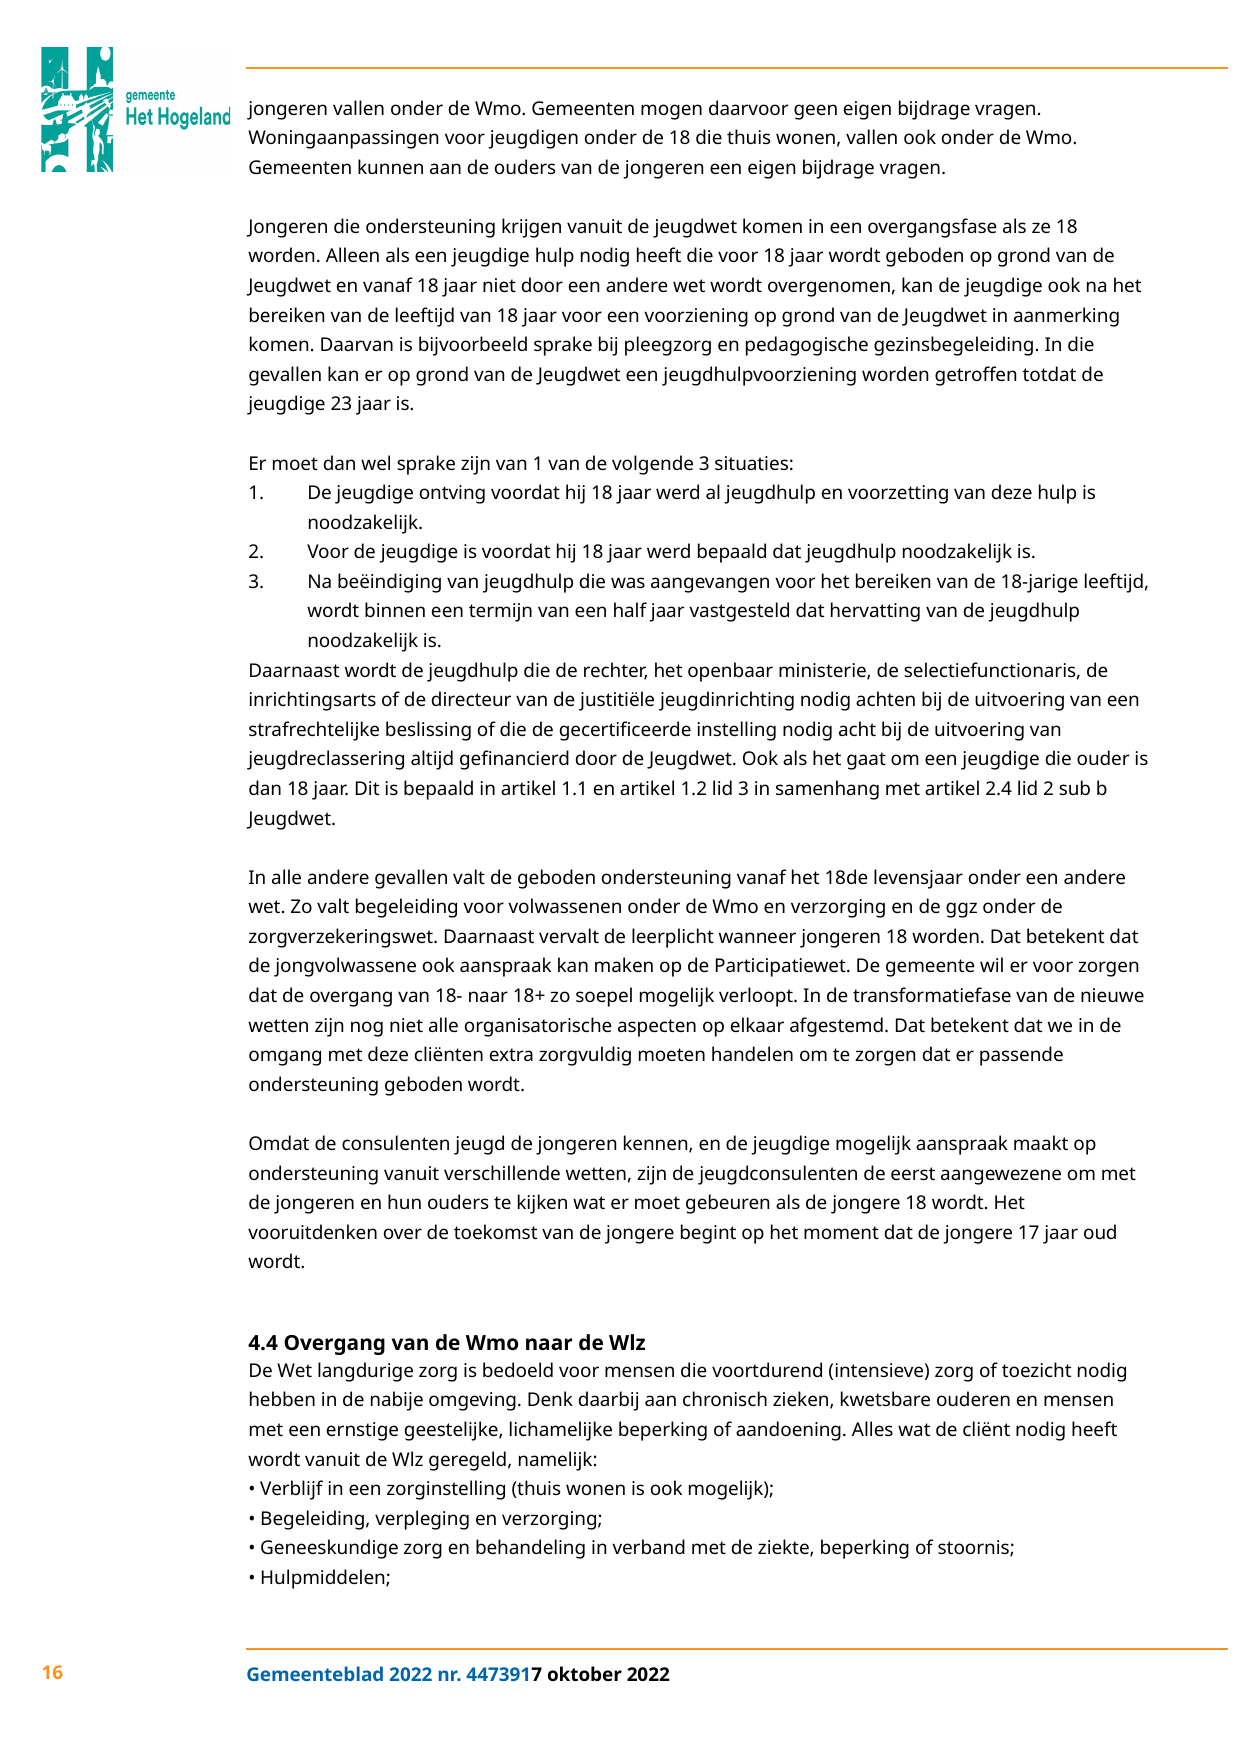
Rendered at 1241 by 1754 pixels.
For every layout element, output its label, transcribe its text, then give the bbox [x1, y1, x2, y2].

list Voor de jeugdige is voordat hij 18 jaar werd bepaald dat jeugdhulp noodzakelijk is. [248, 538, 1152, 564]
text jongeren vallen onder de Wmo. Gemeenten mogen daarvoor geen eigen bijdrage vragen. Woningaanpassingen voor jeugdigen onder de 18 die thuis wonen, vallen ook onder de Wmo. Gemeenten kunnen aan de ouders van de jongeren een eigen bijdrage vragen. [248, 95, 1152, 180]
text • Geneeskundige zorg en behandeling in verband met de ziekte, beperking of stoornis; [248, 1534, 1152, 1560]
picture [41, 47, 231, 172]
text Omdat de consulenten jeugd de jongeren kennen, en de jeugdige mogelijk aanspraak maakt op ondersteuning vanuit verschillende wetten, zijn de jeugdconsulenten de eerst aangewezene om met de jongeren en hun ouders te kijken wat er moet gebeuren als de jongere 18 wordt. Het vooruitdenken over de toekomst van de jongere begint op het moment dat de jongere 17 jaar oud wordt. [248, 1130, 1152, 1274]
text • Begeleiding, verpleging en verzorging; [248, 1505, 1152, 1531]
text • Hulpmiddelen; [248, 1564, 1152, 1590]
text In alle andere gevallen valt de geboden ondersteuning vanaf het 18de levensjaar onder een andere wet. Zo valt begeleiding voor volwassenen onder de Wmo en verzorging en de ggz onder de zorgverzekeringswet. Daarnaast vervalt de leerplicht wanneer jongeren 18 worden. Dat betekent dat de jongvolwassene ook aanspraak kan maken op de Participatiewet. De gemeente wil er voor zorgen dat de overgang van 18- naar 18+ zo soepel mogelijk verloopt. In de transformatiefase van de nieuwe wetten zijn nog niet alle organisatorische aspecten op elkaar afgestemd. Dat betekent dat we in de omgang met deze cliënten extra zorgvuldig moeten handelen om te zorgen dat er passende ondersteuning geboden wordt. [248, 864, 1152, 1097]
list De jeugdige ontving voordat hij 18 jaar werd al jeugdhulp en voorzetting van deze hulp is noodzakelijk. [248, 479, 1152, 535]
text 4.4 Overgang van de Wmo naar de Wlz [248, 1328, 1152, 1357]
text Jongeren die ondersteuning krijgen vanuit de jeugdwet komen in een overgangsfase als ze 18 worden. Alleen als een jeugdige hulp nodig heeft die voor 18 jaar wordt geboden op grond van de Jeugdwet en vanaf 18 jaar niet door een andere wet wordt overgenomen, kan de jeugdige ook na het bereiken van de leeftijd van 18 jaar voor een voorziening op grond van de Jeugdwet in aanmerking komen. Daarvan is bijvoorbeeld sprake bij pleegzorg en pedagogische gezinsbegeleiding. In die gevallen kan er op grond van de Jeugdwet een jeugdhulpvoorziening worden getroffen totdat de jeugdige 23 jaar is. [248, 213, 1152, 416]
text Er moet dan wel sprake zijn van 1 van de volgende 3 situaties: [248, 450, 1152, 476]
text • Verblijf in een zorginstelling (thuis wonen is ook mogelijk); [248, 1475, 1152, 1501]
text Daarnaast wordt de jeugdhulp die de rechter, het openbaar ministerie, de selectiefunctionaris, de inrichtingsarts of de directeur van de justitiële jeugdinrichting nodig achten bij de uitvoering van een strafrechtelijke beslissing of die de gecertificeerde instelling nodig acht bij de uitvoering van jeugdreclassering altijd gefinancierd door de Jeugdwet. Ook als het gaat om een jeugdige die ouder is dan 18 jaar. Dit is bepaald in artikel 1.1 en artikel 1.2 lid 3 in samenhang met artikel 2.4 lid 2 sub b Jeugdwet. [248, 657, 1152, 831]
list Na beëindiging van jeugdhulp die was aangevangen voor het bereiken van de 18-jarige leeftijd, wordt binnen een termijn van een half jaar vastgesteld dat hervatting van de jeugdhulp noodzakelijk is. [248, 568, 1152, 653]
text De Wet langdurige zorg is bedoeld voor mensen die voortdurend (intensieve) zorg of toezicht nodig hebben in de nabije omgeving. Denk daarbij aan chronisch zieken, kwetsbare ouderen en mensen met een ernstige geestelijke, lichamelijke beperking of aandoening. Alles wat de cliënt nodig heeft wordt vanuit de Wlz geregeld, namelijk: [248, 1357, 1152, 1471]
